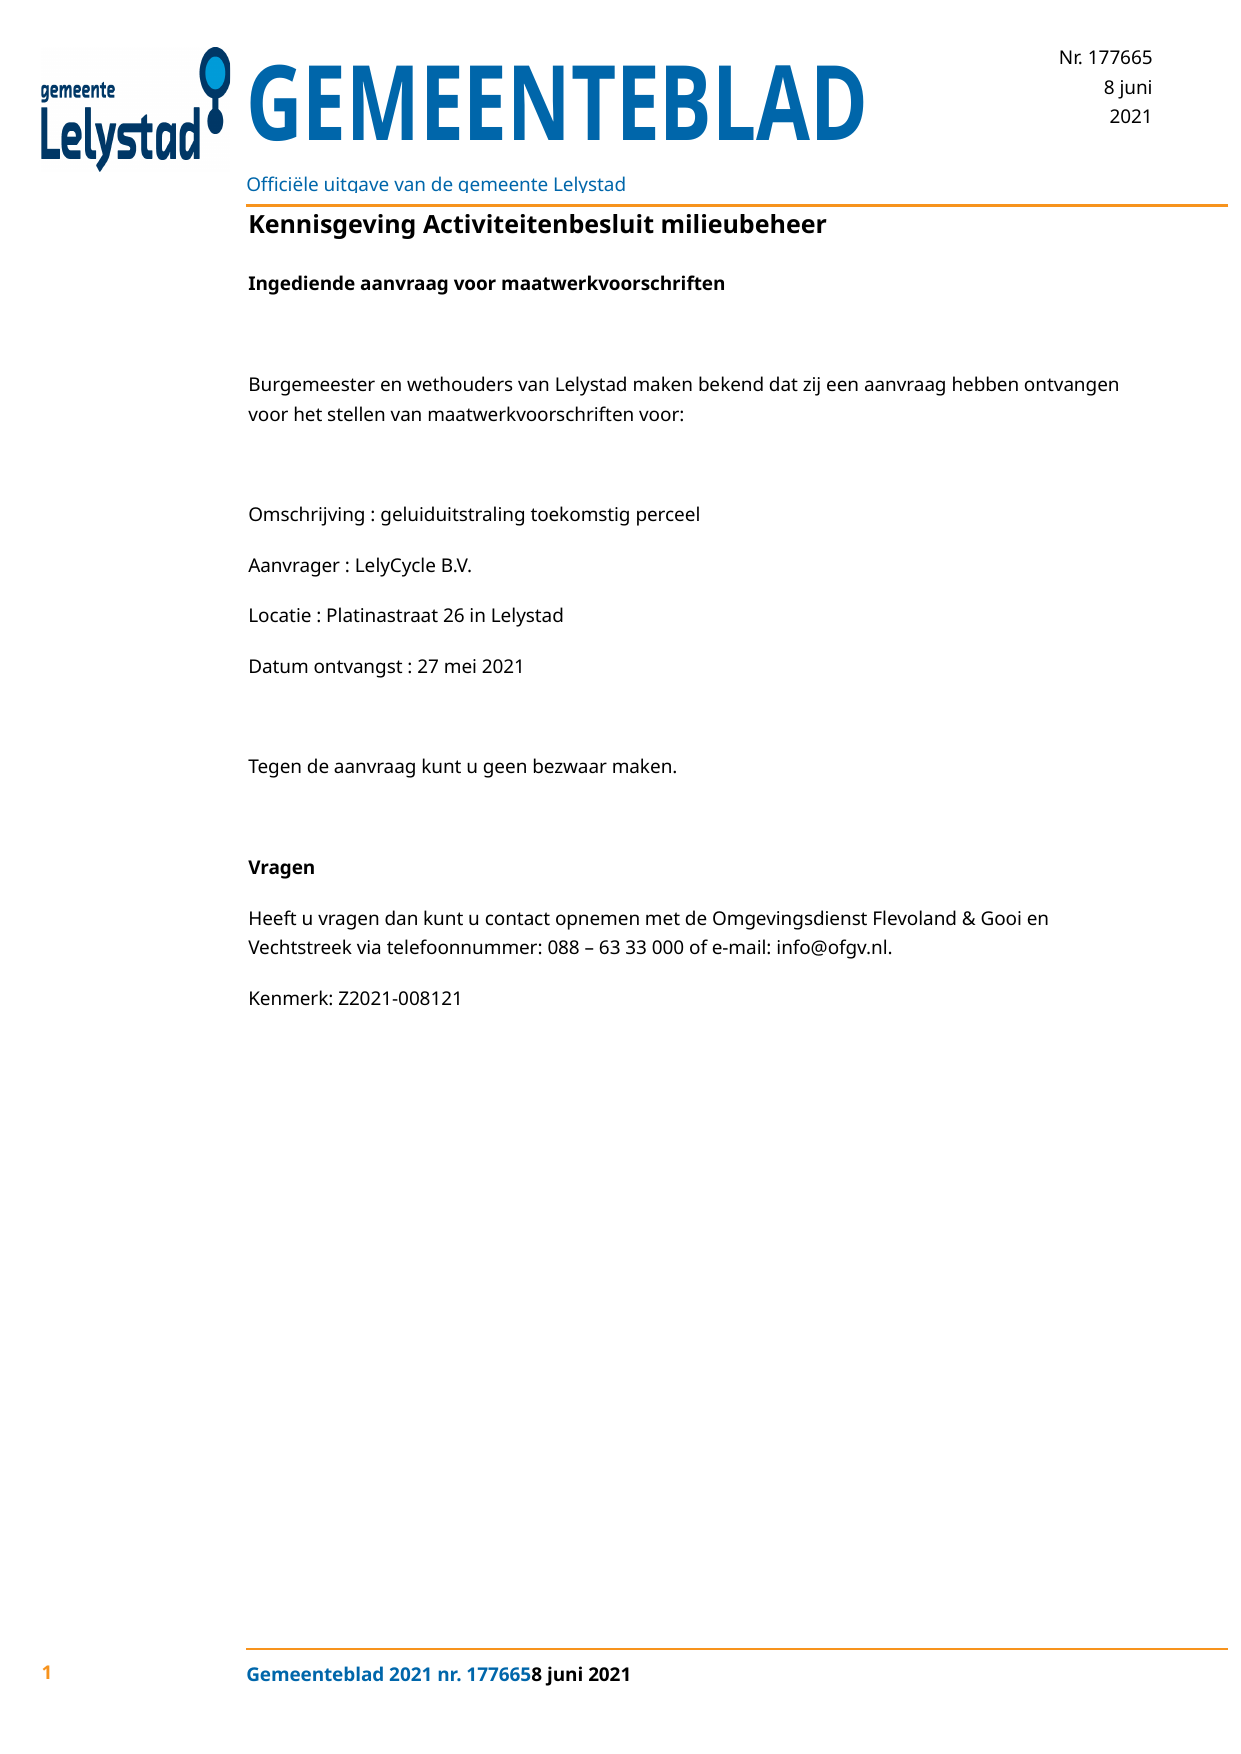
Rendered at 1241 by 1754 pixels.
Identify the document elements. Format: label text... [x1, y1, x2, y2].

text Locatie : Platinastraat 26 in Lelystad [248, 602, 1152, 628]
text Ingediende aanvraag voor maatwerkvoorschriften [248, 270, 1152, 296]
text Kennisgeving Activiteitenbesluit milieubeheer [248, 207, 1152, 241]
text Omschrijving : geluiduitstraling toekomstig perceel [248, 502, 1152, 527]
text Heeft u vragen dan kunt u contact opnemen met de Omgevingsdienst Flevoland & Gooi en Vechtstreek via telefoonnummer: 088 – 63 33 000 of e-mail: info@ofgv.nl. [248, 905, 1152, 960]
text Burgemeester en wethouders van Lelystad maken bekend dat zij een aanvraag hebben ontvangen voor het stellen van maatwerkvoorschriften voor: [248, 371, 1152, 426]
text Tegen de aanvraag kunt u geen bezwaar maken. [248, 754, 1152, 779]
text Aanvrager : LelyCycle B.V. [248, 552, 1152, 578]
picture [41, 47, 231, 172]
text Kenmerk: Z2021-008121 [248, 985, 1152, 1011]
text Datum ontvangst : 27 mei 2021 [248, 653, 1152, 678]
text Vragen [248, 854, 1152, 880]
